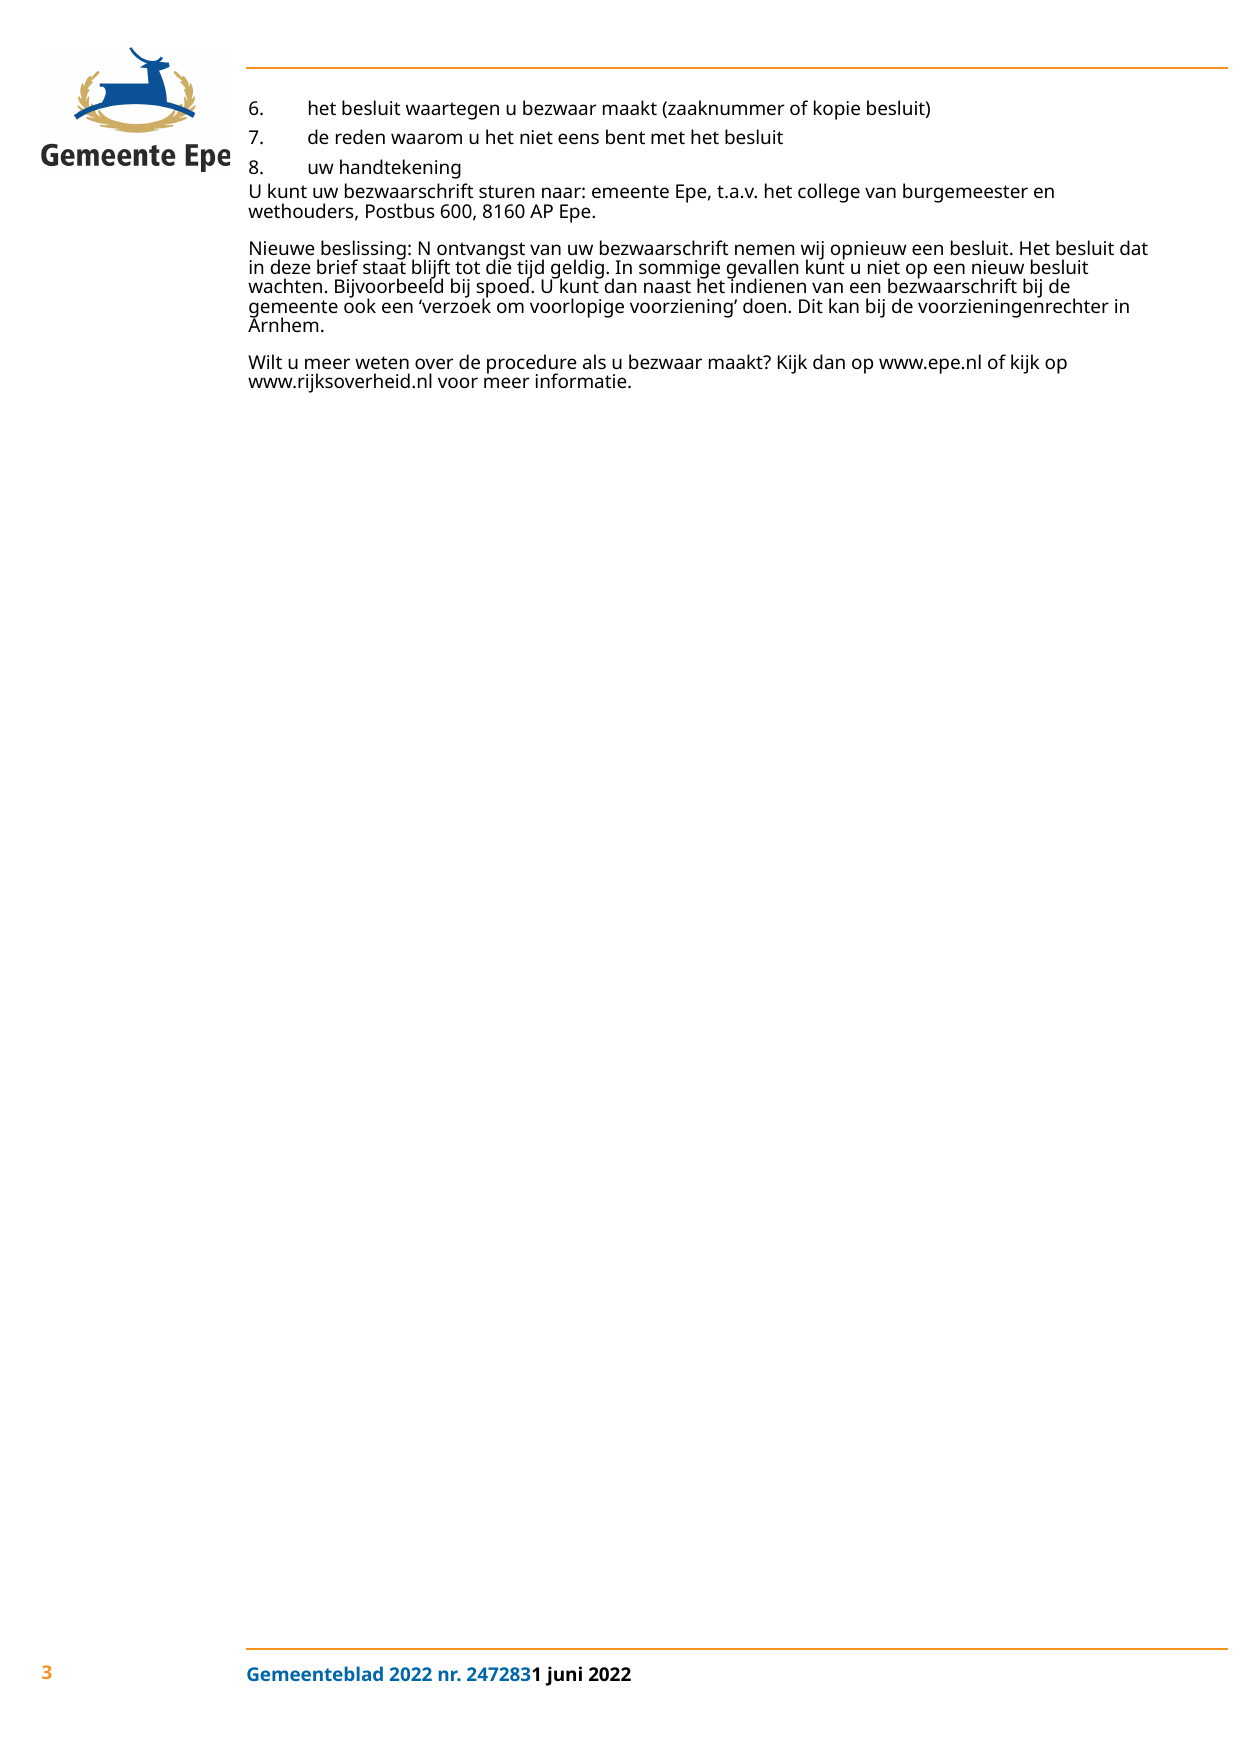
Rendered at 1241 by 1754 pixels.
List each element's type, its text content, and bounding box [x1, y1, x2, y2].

picture [41, 47, 231, 172]
list uw handtekening [248, 154, 1152, 180]
text U kunt uw bezwaarschrift sturen naar: emeente Epe, t.a.v. het college van burgemeester en wethouders, Postbus 600, 8160 AP Epe. [248, 183, 1152, 222]
list de reden waarom u het niet eens bent met het besluit [248, 124, 1152, 150]
text Nieuwe beslissing: N ontvangst van uw bezwaarschrift nemen wij opnieuw een besluit. Het besluit dat in deze brief staat blijft tot die tijd geldig. In sommige gevallen kunt u niet op een nieuw besluit wachten. Bijvoorbeeld bij spoed. U kunt dan naast het indienen van een bezwaarschrift bij de gemeente ook een ‘verzoek om voorlopige voorziening’ doen. Dit kan bij de voorzieningenrechter in Arnhem. [248, 240, 1152, 336]
list het besluit waartegen u bezwaar maakt (zaaknummer of kopie besluit) [248, 95, 1152, 121]
text Wilt u meer weten over de procedure als u bezwaar maakt? Kijk dan op www.epe.nl of kijk op www.rijksoverheid.nl voor meer informatie. [248, 354, 1152, 392]
